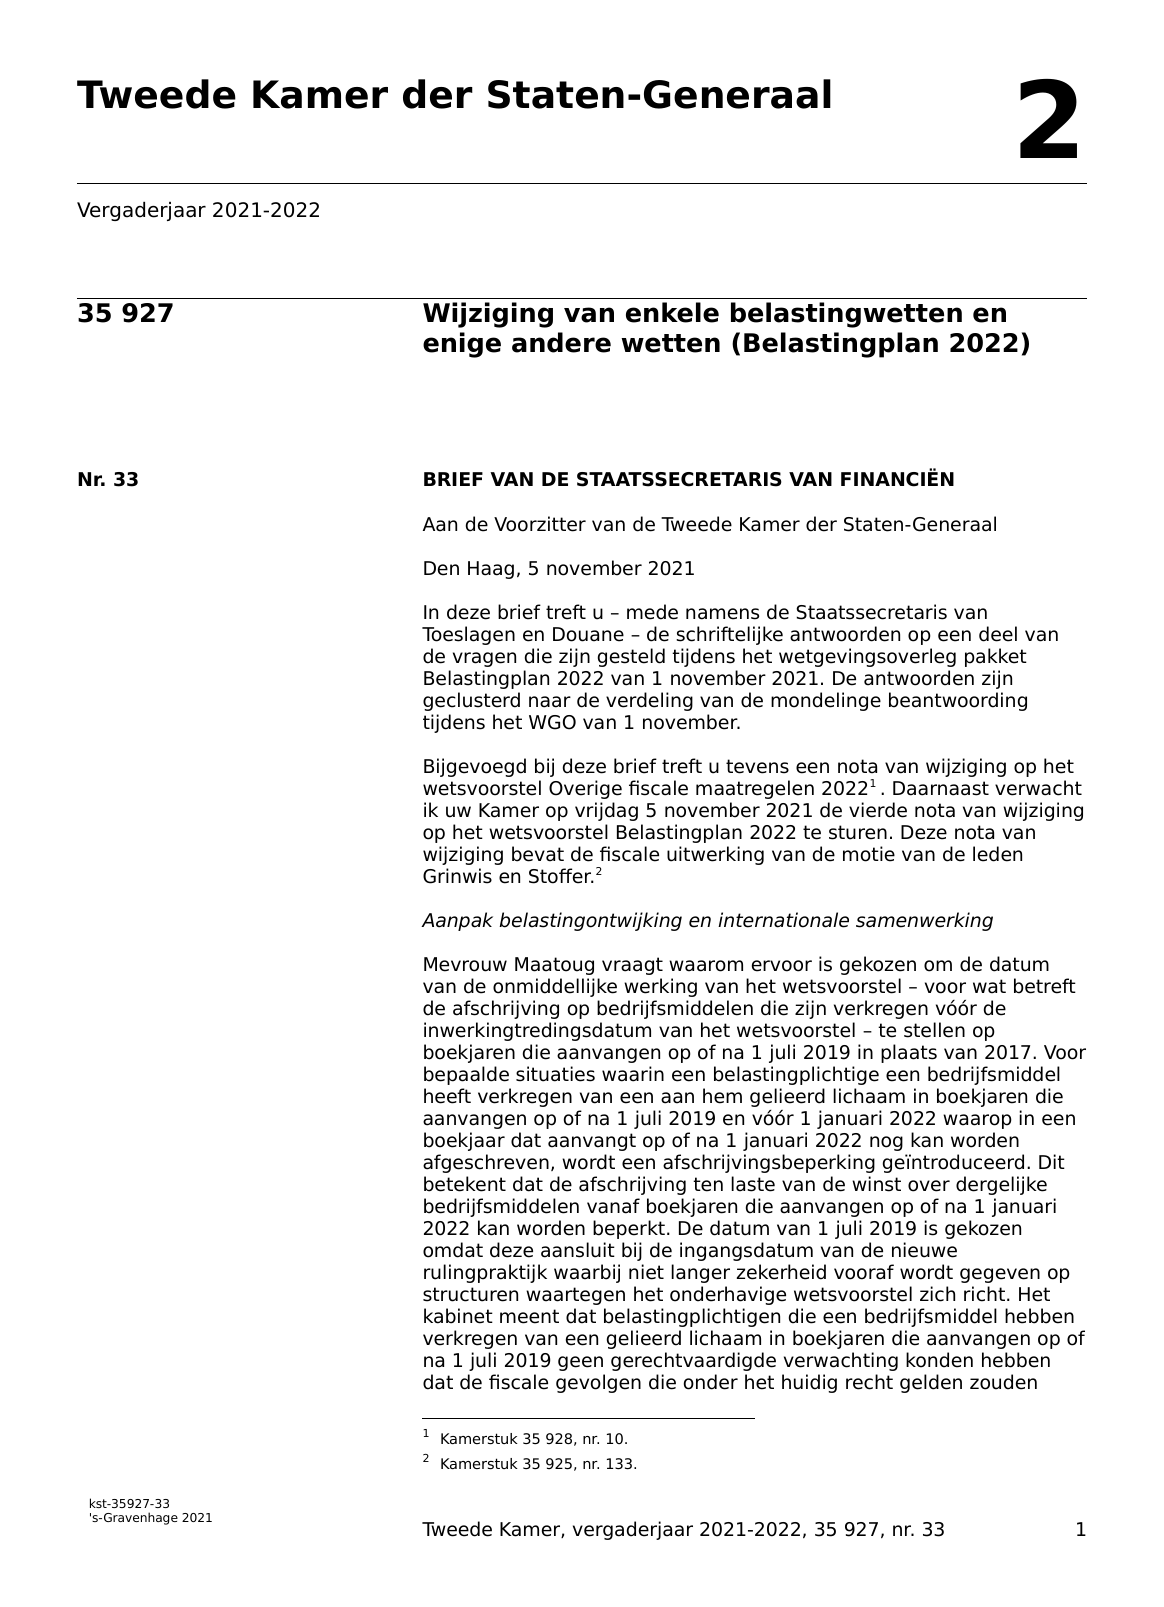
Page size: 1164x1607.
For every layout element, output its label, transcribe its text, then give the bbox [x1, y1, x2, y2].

table_header Tweede Kamer der Staten-Generaal [77, 59, 886, 183]
subtitle Aanpak belastingontwijking en internationale samenwerking [422, 910, 1087, 932]
text Kamerstuk 35 928, nr. 10. [422, 1427, 1087, 1449]
text 's-Gravenhage 2021 [88, 1511, 323, 1525]
text In deze brief treft u – mede namens de Staatssecretaris van Toeslagen en Douane – de schriftelijke antwoorden op een deel van de vragen die zijn gesteld tijdens het wetgevingsoverleg pakket Belastingplan 2022 van 1 november 2021. De antwoorden zijn geclusterd naar de verdeling van de mondelinge beantwoording tijdens het WGO van 1 november. [422, 602, 1087, 734]
text Mevrouw Maatoug vraagt waarom ervoor is gekozen om de datum van de onmiddellijke werking van het wetsvoorstel – voor wat betreft de afschrijving op bedrijfsmiddelen die zijn verkregen vóór de inwerkingtredingsdatum van het wetsvoorstel – te stellen op boekjaren die aanvangen op of na 1 juli 2019 in plaats van 2017. Voor bepaalde situaties waarin een belastingplichtige een bedrijfsmiddel heeft verkregen van een aan hem gelieerd lichaam in boekjaren die aanvangen op of na 1 juli 2019 en vóór 1 januari 2022 waarop in een boekjaar dat aanvangt op of na 1 januari 2022 nog kan worden afgeschreven, wordt een afschrijvingsbeperking geïntroduceerd. Dit betekent dat de afschrijving ten laste van de winst over dergelijke bedrijfsmiddelen vanaf boekjaren die aanvangen op of na 1 januari 2022 kan worden beperkt. De datum van 1 juli 2019 is gekozen omdat deze aansluit bij de ingangsdatum van de nieuwe rulingpraktijk waarbij niet langer zekerheid vooraf wordt gegeven op structuren waartegen het onderhavige wetsvoorstel zich richt. Het kabinet meent dat belastingplichtigen die een bedrijfsmiddel hebben verkregen van een gelieerd lichaam in boekjaren die aanvangen op of na 1 juli 2019 geen gerechtvaardigde verwachting konden hebben dat de fiscale gevolgen die onder het huidig recht gelden zouden [422, 954, 1087, 1394]
text Aan de Voorzitter van de Tweede Kamer der Staten-Generaal [422, 513, 1087, 536]
text kst-35927-33 [88, 1497, 323, 1511]
subtitle Nr. 33 BRIEF VAN DE STAATSSECRETARIS VAN FINANCIËN [77, 469, 1087, 491]
text Bijgevoegd bij deze brief treft u tevens een nota van wijziging op het wetsvoorstel Overige fiscale maatregelen 2022. Daarnaast verwacht ik uw Kamer op vrijdag 5 november 2021 de vierde nota van wijziging op het wetsvoorstel Belastingplan 2022 te sturen. Deze nota van wijziging bevat de fiscale uitwerking van de motie van de leden Grinwis en Stoffer. [422, 756, 1087, 888]
table_cell Vergaderjaar 2021-2022 [77, 184, 1087, 298]
subtitle 35 927 Wijziging van enkele belastingwetten en enige andere wetten (Belastingplan 2022) [77, 299, 1087, 358]
text Kamerstuk 35 925, nr. 133. [422, 1452, 1087, 1474]
text Den Haag, 5 november 2021 [422, 558, 1087, 580]
table_header 2 [886, 59, 1087, 183]
